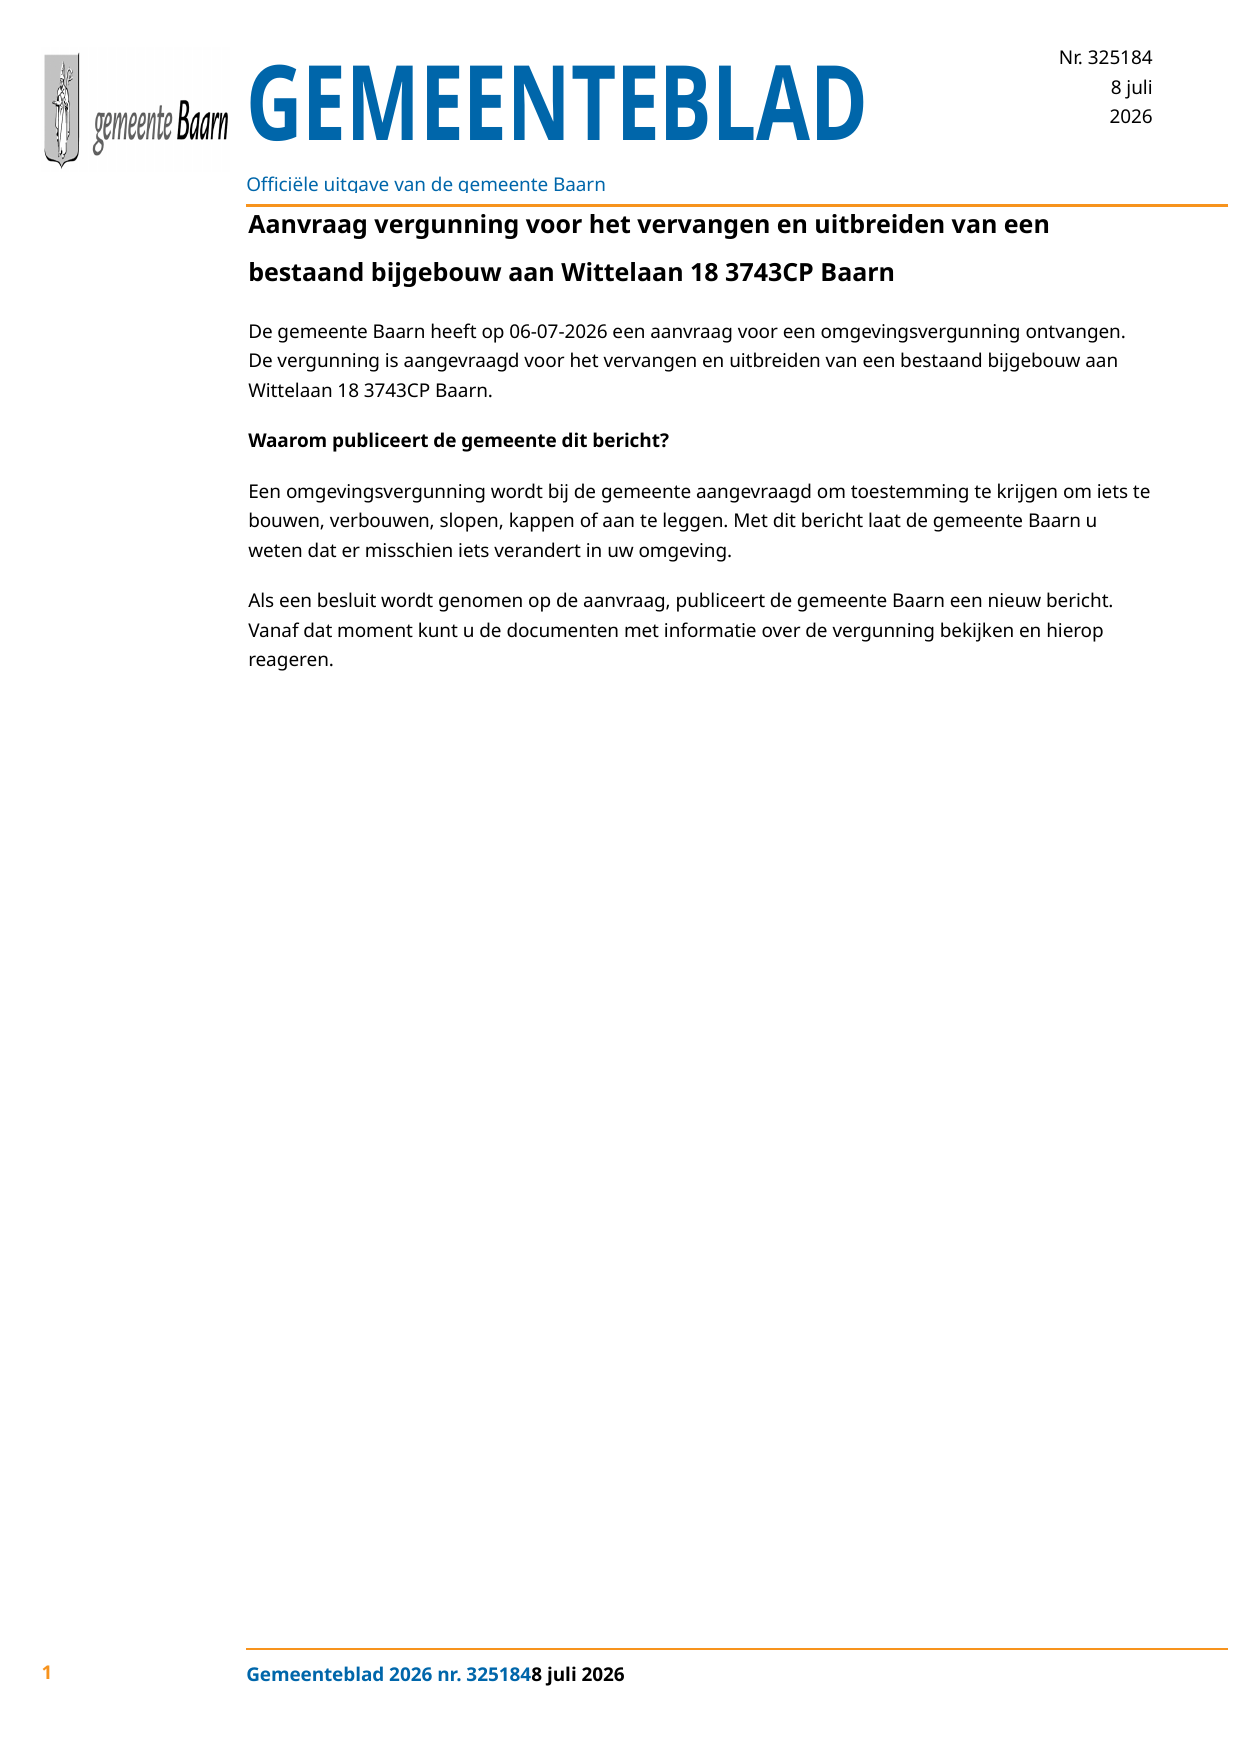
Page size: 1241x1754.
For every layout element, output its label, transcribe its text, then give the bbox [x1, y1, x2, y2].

text Waarom publiceert de gemeente dit bericht? [248, 427, 1152, 453]
text Een omgevingsvergunning wordt bij de gemeente aangevraagd om toestemming te krijgen om iets te bouwen, verbouwen, slopen, kappen of aan te leggen. Met dit bericht laat de gemeente Baarn u weten dat er misschien iets verandert in uw omgeving. [248, 478, 1152, 563]
text De gemeente Baarn heeft op 06-07-2026 een aanvraag voor een omgevingsvergunning ontvangen. De vergunning is aangevraagd voor het vervangen en uitbreiden van een bestaand bijgebouw aan Wittelaan 18 3743CP Baarn. [248, 318, 1152, 403]
text Als een besluit wordt genomen op de aanvraag, publiceert de gemeente Baarn een nieuw bericht. Vanaf dat moment kunt u de documenten met informatie over de vergunning bekijken en hierop reageren. [248, 587, 1152, 672]
text Aanvraag vergunning voor het vervangen en uitbreiden van een bestaand bijgebouw aan Wittelaan 18 3743CP Baarn [248, 207, 1152, 288]
picture [41, 47, 231, 172]
